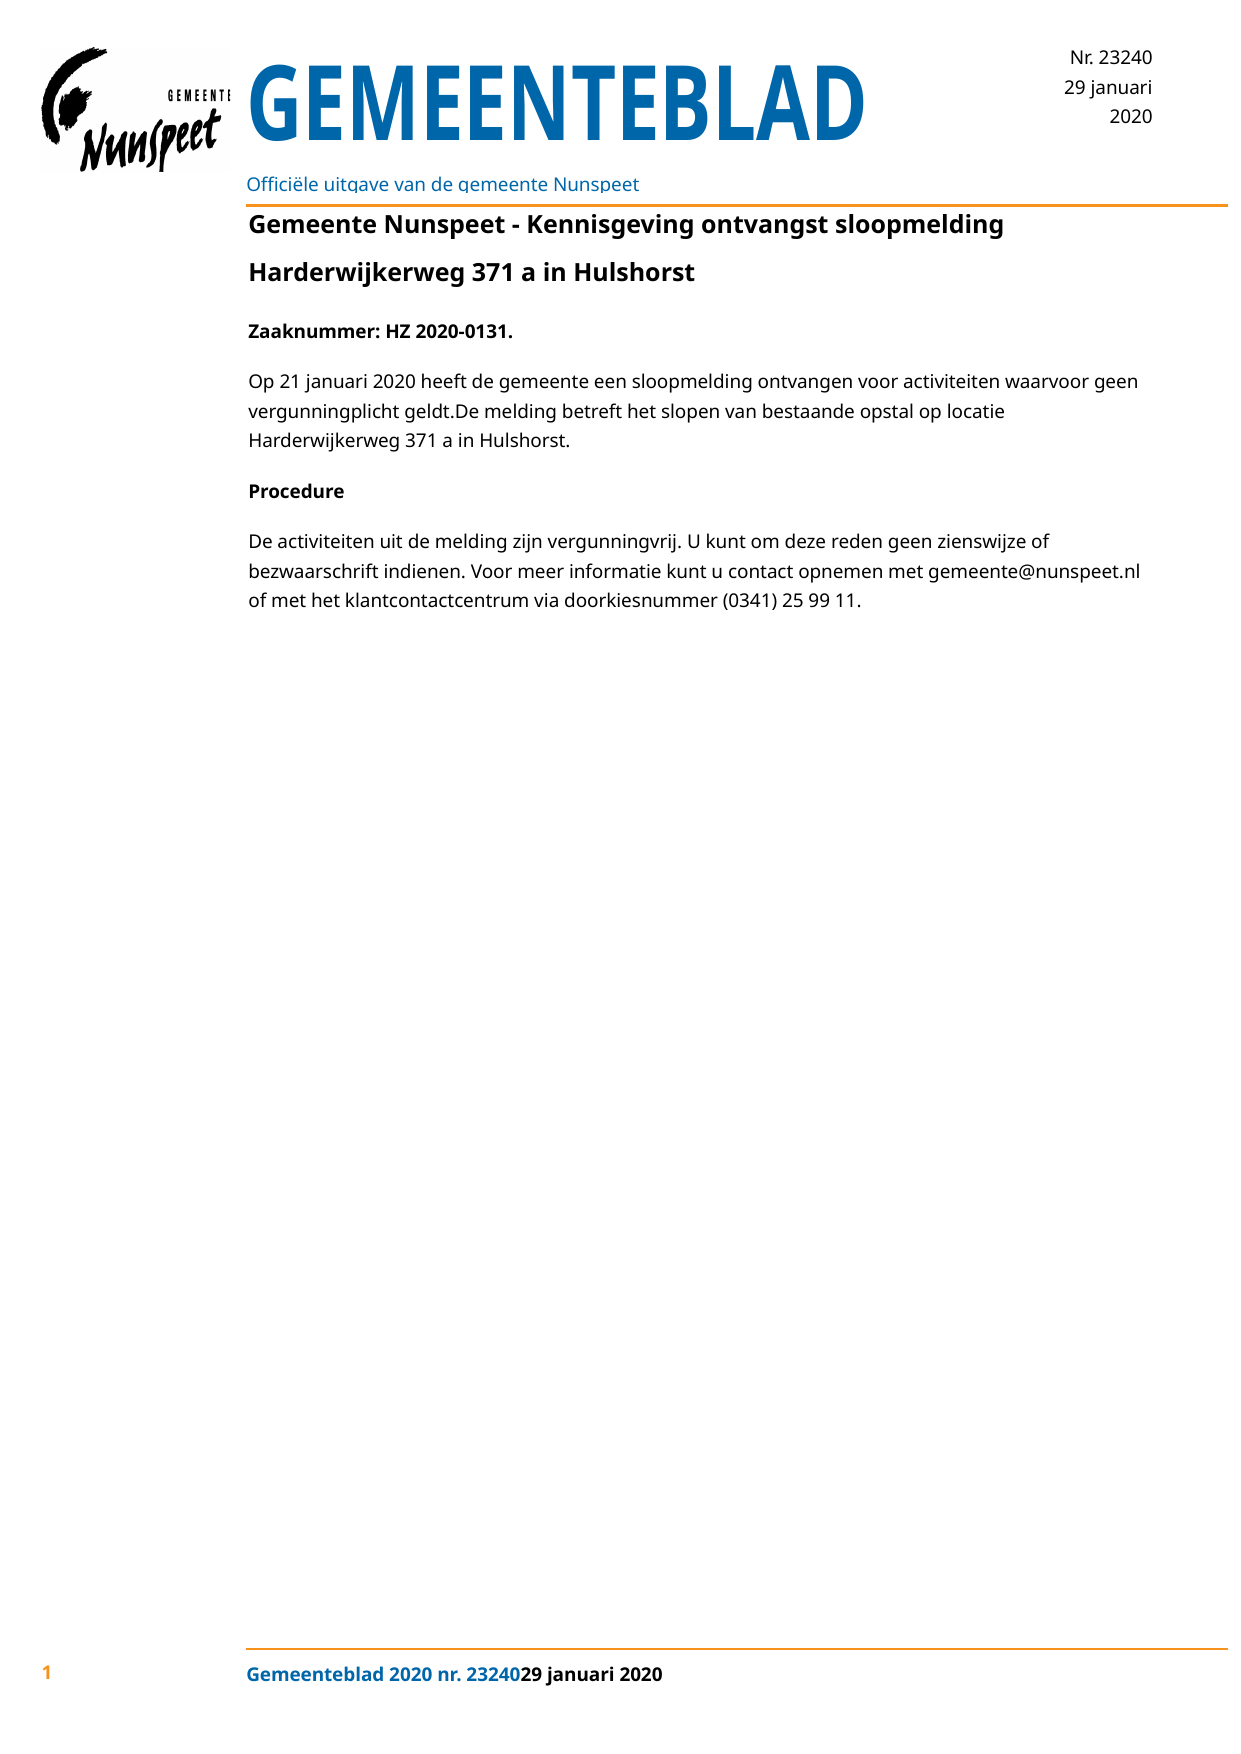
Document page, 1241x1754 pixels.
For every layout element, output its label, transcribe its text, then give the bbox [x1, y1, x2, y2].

text De activiteiten uit de melding zijn vergunningvrij. U kunt om deze reden geen zienswijze of bezwaarschrift indienen. Voor meer informatie kunt u contact opnemen met gemeente@nunspeet.nl of met het klantcontactcentrum via doorkiesnummer (0341) 25 99 11. [248, 528, 1152, 613]
picture [41, 47, 231, 172]
text Zaaknummer: HZ 2020-0131. [248, 318, 1152, 344]
text Op 21 januari 2020 heeft de gemeente een sloopmelding ontvangen voor activiteiten waarvoor geen vergunningplicht geldt.De melding betreft het slopen van bestaande opstal op locatie Harderwijkerweg 371 a in Hulshorst. [248, 368, 1152, 453]
text Procedure [248, 478, 1152, 504]
text Gemeente Nunspeet - Kennisgeving ontvangst sloopmelding Harderwijkerweg 371 a in Hulshorst [248, 207, 1152, 288]
